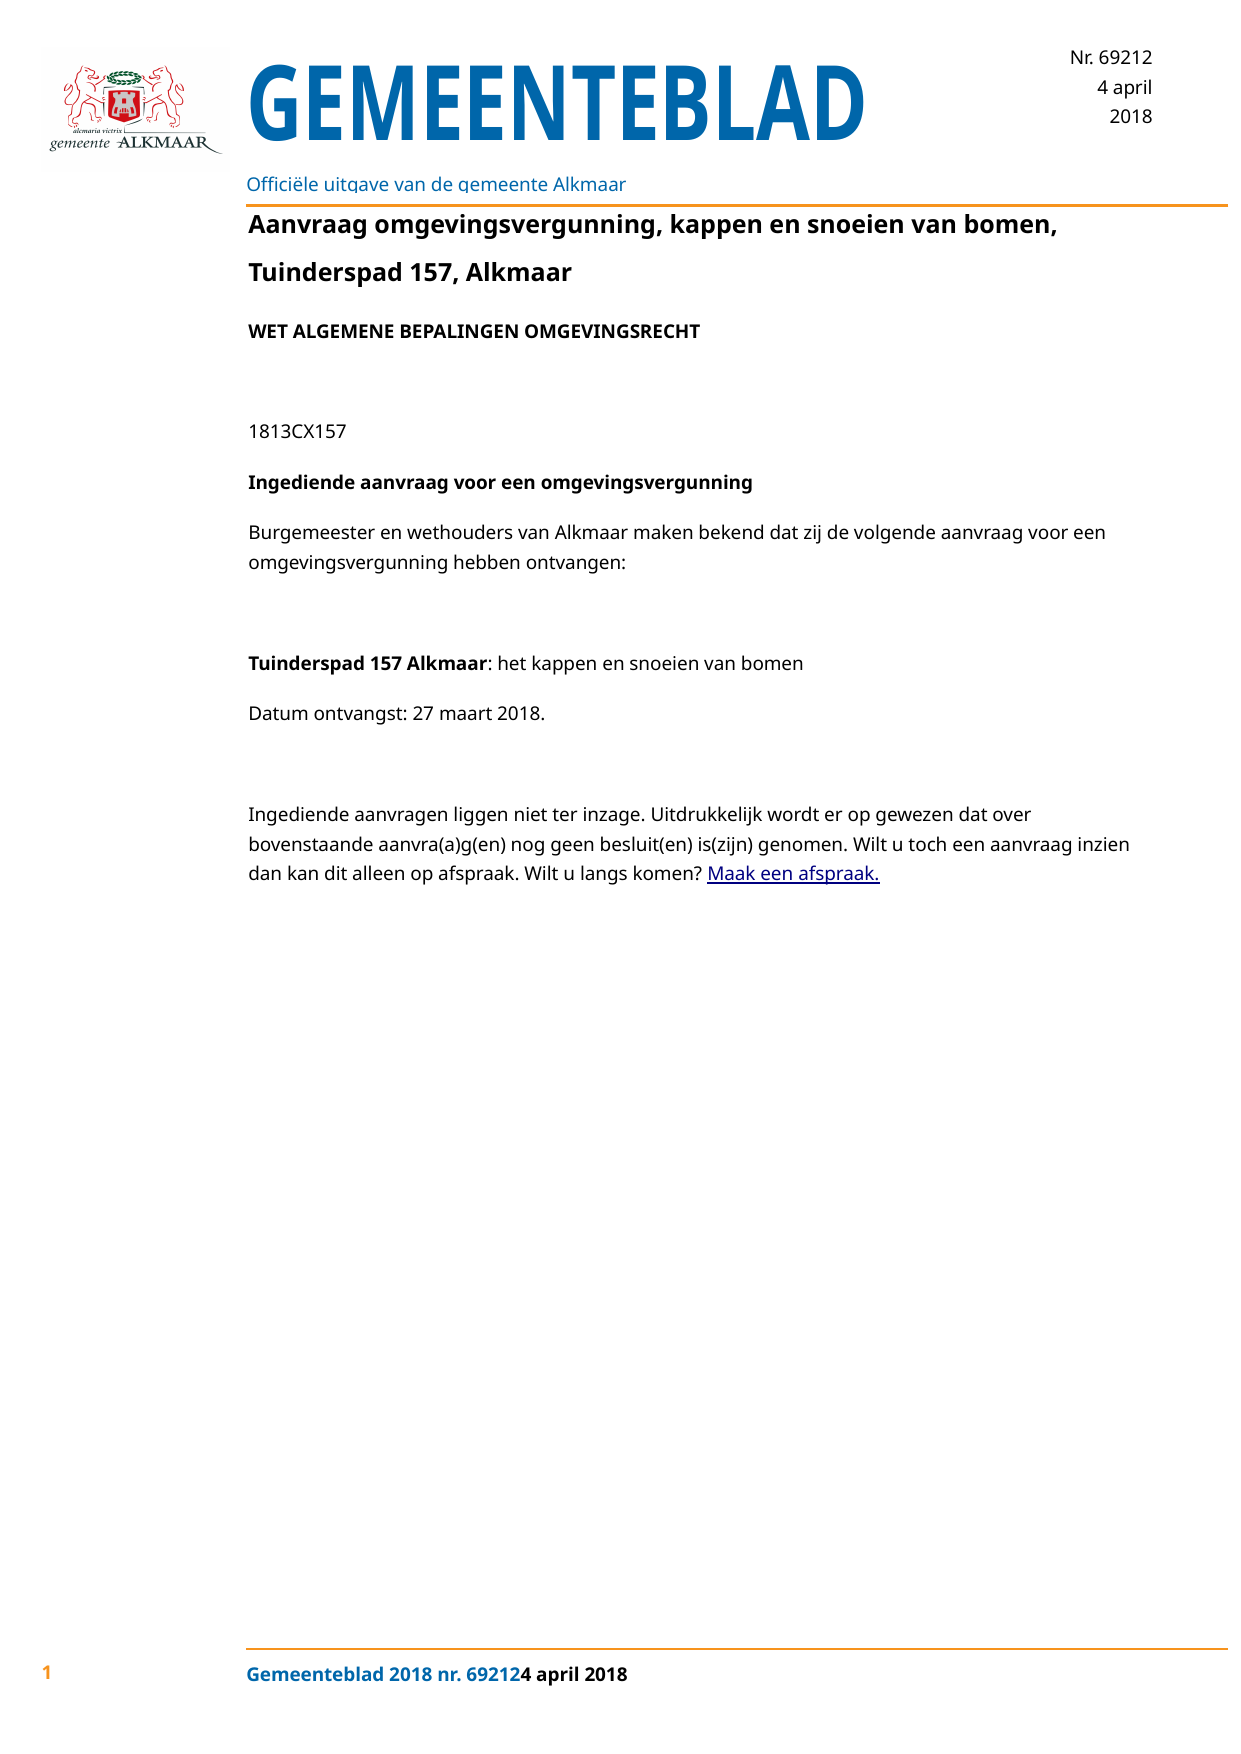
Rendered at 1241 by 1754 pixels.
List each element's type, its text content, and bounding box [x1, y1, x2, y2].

text Ingediende aanvraag voor een omgevingsvergunning [248, 469, 1152, 495]
text Tuinderspad 157 Alkmaar: het kappen en snoeien van bomen [248, 650, 1152, 676]
picture [41, 47, 231, 172]
text Aanvraag omgevingsvergunning, kappen en snoeien van bomen, Tuinderspad 157, Alkmaar [248, 207, 1152, 288]
text WET ALGEMENE BEPALINGEN OMGEVINGSRECHT [248, 318, 1152, 344]
text Datum ontvangst: 27 maart 2018. [248, 700, 1152, 726]
text Burgemeester en wethouders van Alkmaar maken bekend dat zij de volgende aanvraag voor een omgevingsvergunning hebben ontvangen: [248, 519, 1152, 575]
text Ingediende aanvragen liggen niet ter inzage. Uitdrukkelijk wordt er op gewezen dat over bovenstaande aanvra(a)g(en) nog geen besluit(en) is(zijn) genomen. Wilt u toch een aanvraag inzien dan kan dit alleen op afspraak. Wilt u langs komen? Maak een afspraak. [248, 801, 1152, 886]
text 1813CX157 [248, 419, 1152, 444]
